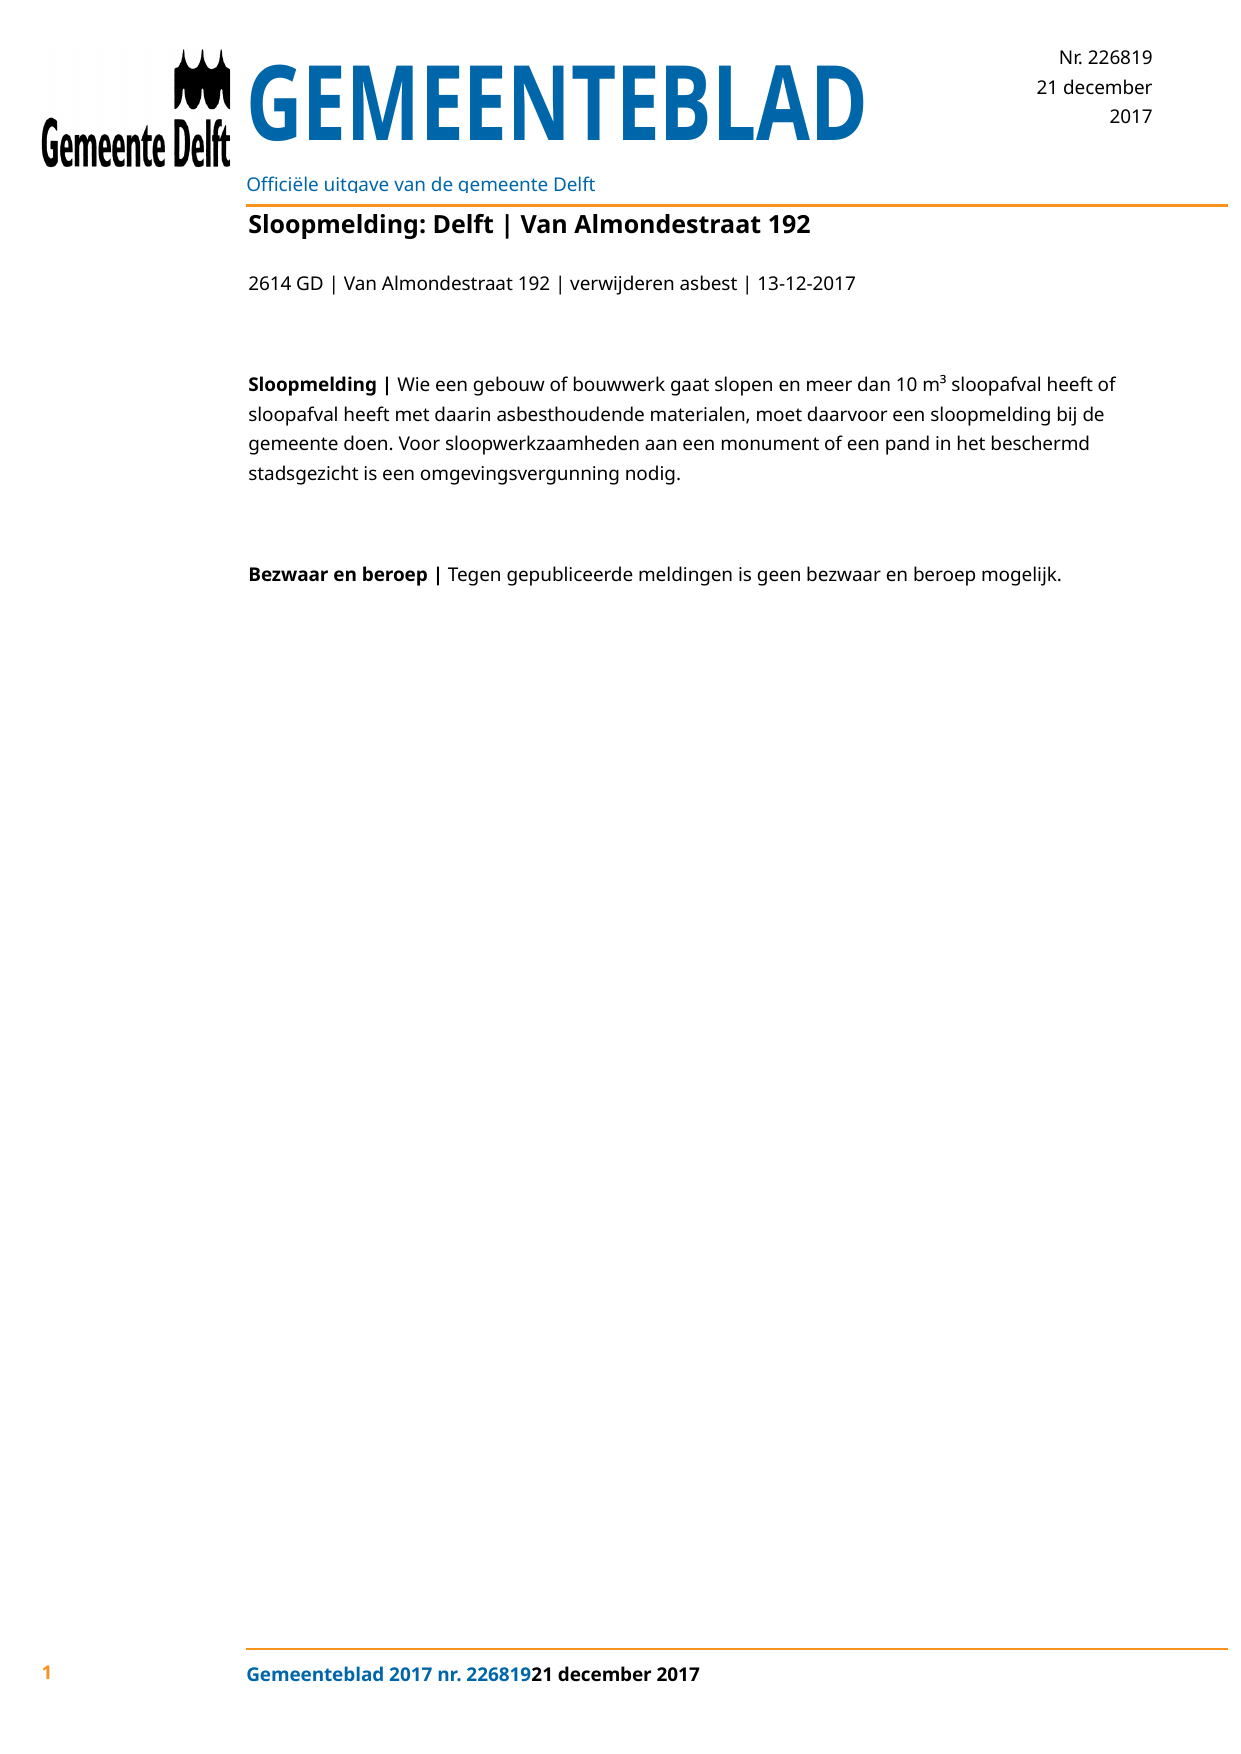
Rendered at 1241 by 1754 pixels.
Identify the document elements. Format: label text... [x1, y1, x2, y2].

text Bezwaar en beroep | Tegen gepubliceerde meldingen is geen bezwaar en beroep mogelijk. [248, 561, 1152, 586]
text Sloopmelding: Delft | Van Almondestraat 192 [248, 207, 1152, 241]
text 2614 GD | Van Almondestraat 192 | verwijderen asbest | 13-12-2017 [248, 270, 1152, 296]
text Sloopmelding | Wie een gebouw of bouwwerk gaat slopen en meer dan 10 m³ sloopafval heeft of sloopafval heeft met daarin asbesthoudende materialen, moet daarvoor een sloopmelding bij de gemeente doen. Voor sloopwerkzaamheden aan een monument of een pand in het beschermd stadsgezicht is een omgevingsvergunning nodig. [248, 371, 1152, 486]
picture [41, 47, 231, 172]
